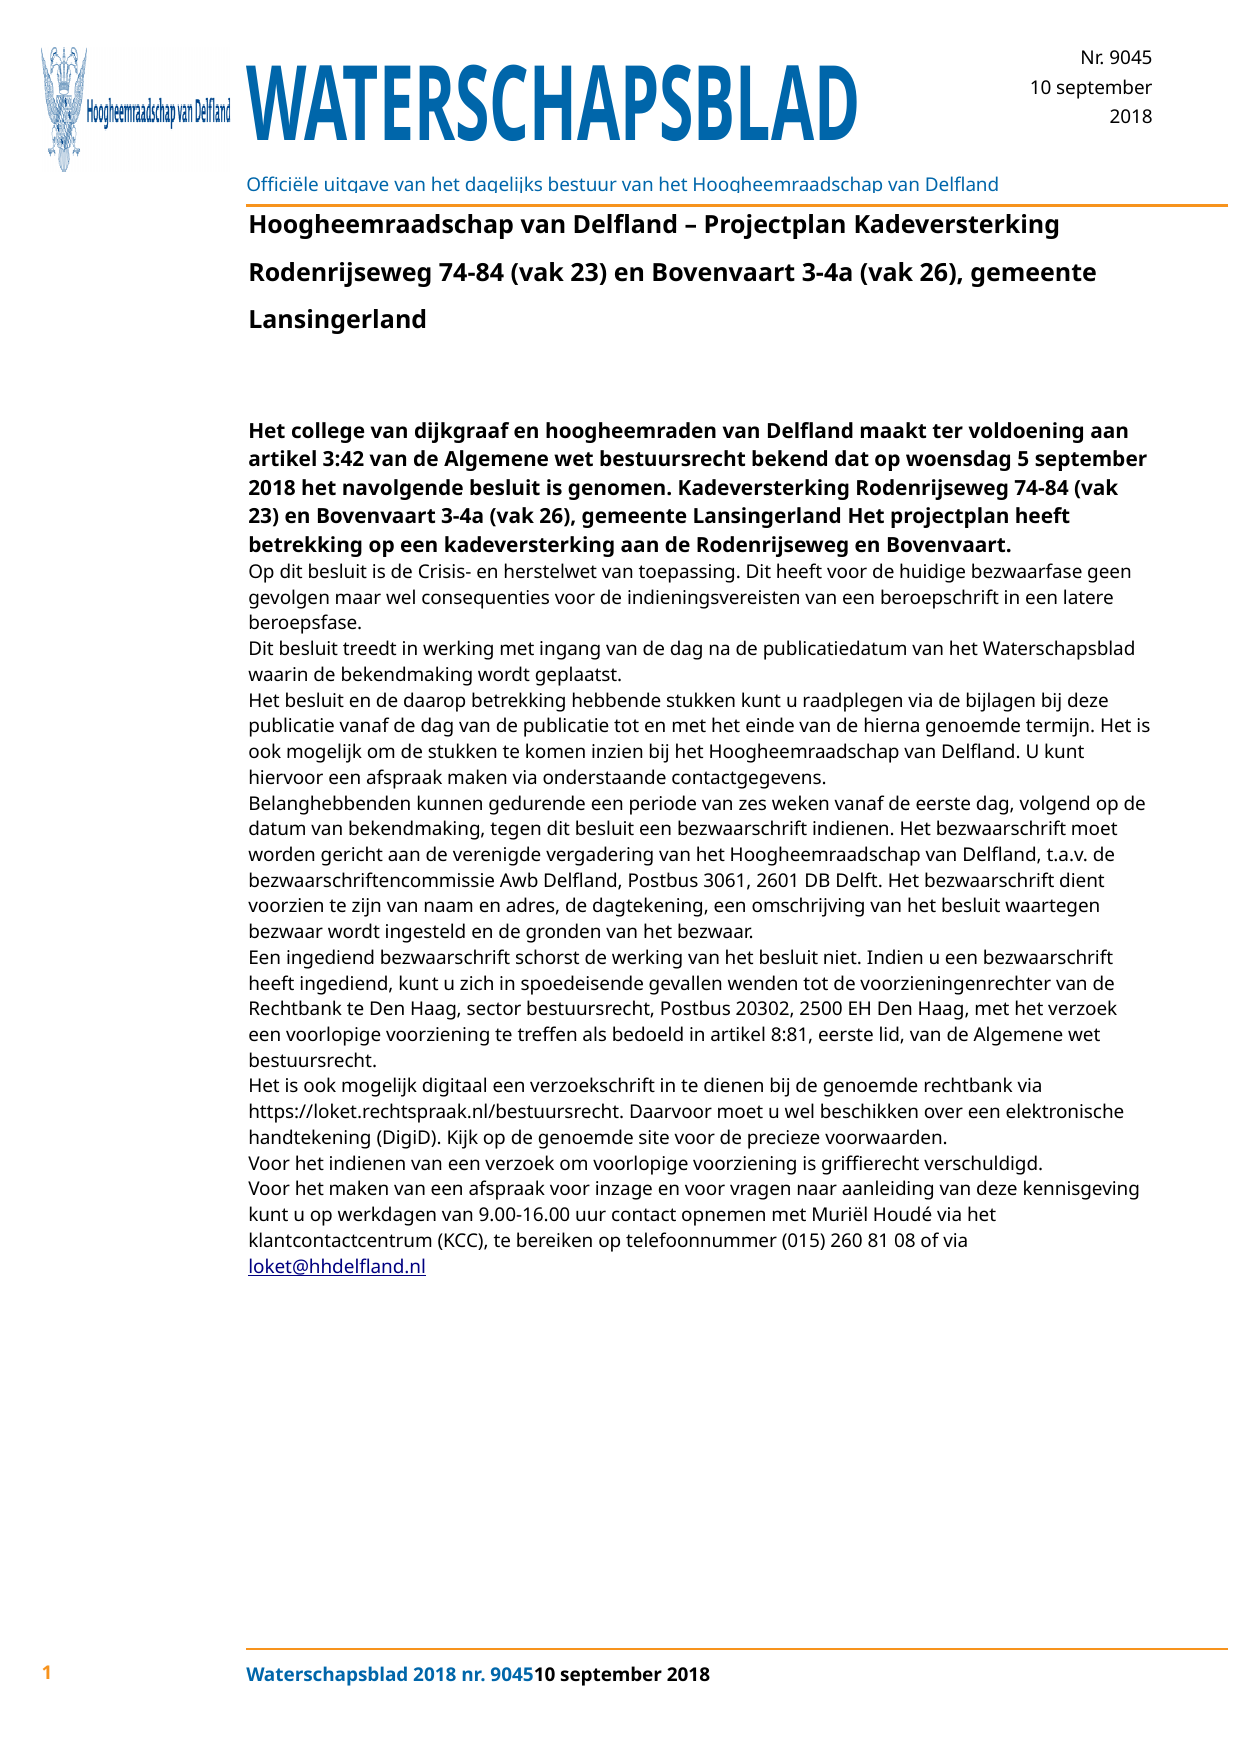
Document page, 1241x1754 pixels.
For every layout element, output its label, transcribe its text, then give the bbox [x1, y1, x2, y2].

text Voor het maken van een afspraak voor inzage en voor vragen naar aanleiding van deze kennisgeving kunt u op werkdagen van 9.00-16.00 uur contact opnemen met Muriël Houdé via het klantcontactcentrum (KCC), te bereiken op telefoonnummer (015) 260 81 08 of via loket@hhdelfland.nl [248, 1176, 1152, 1278]
text Een ingediend bezwaarschrift schorst de werking van het besluit niet. Indien u een bezwaarschrift heeft ingediend, kunt u zich in spoedeisende gevallen wenden tot de voorzieningenrechter van de Rechtbank te Den Haag, sector bestuursrecht, Postbus 20302, 2500 EH Den Haag, met het verzoek een voorlopige voorziening te treffen als bedoeld in artikel 8:81, eerste lid, van de Algemene wet bestuursrecht. [248, 944, 1152, 1073]
text Het college van dijkgraaf en hoogheemraden van Delfland maakt ter voldoening aan artikel 3:42 van de Algemene wet bestuursrecht bekend dat op woensdag 5 september 2018 het navolgende besluit is genomen. Kadeversterking Rodenrijseweg 74-84 (vak 23) en Bovenvaart 3-4a (vak 26), gemeente Lansingerland Het projectplan heeft betrekking op een kadeversterking aan de Rodenrijseweg en Bovenvaart. [248, 416, 1152, 558]
picture [41, 47, 231, 172]
text Het besluit en de daarop betrekking hebbende stukken kunt u raadplegen via de bijlagen bij deze publicatie vanaf de dag van de publicatie tot en met het einde van de hierna genoemde termijn. Het is ook mogelijk om de stukken te komen inzien bij het Hoogheemraadschap van Delfland. U kunt hiervoor een afspraak maken via onderstaande contactgegevens. [248, 687, 1152, 790]
text Dit besluit treedt in werking met ingang van de dag na de publicatiedatum van het Waterschapsblad waarin de bekendmaking wordt geplaatst. [248, 635, 1152, 687]
text Op dit besluit is de Crisis- en herstelwet van toepassing. Dit heeft voor de huidige bezwaarfase geen gevolgen maar wel consequenties voor de indieningsvereisten van een beroepschrift in een latere beroepsfase. [248, 558, 1152, 635]
text Belanghebbenden kunnen gedurende een periode van zes weken vanaf de eerste dag, volgend op de datum van bekendmaking, tegen dit besluit een bezwaarschrift indienen. Het bezwaarschrift moet worden gericht aan de verenigde vergadering van het Hoogheemraadschap van Delfland, t.a.v. de bezwaarschriftencommissie Awb Delfland, Postbus 3061, 2601 DB Delft. Het bezwaarschrift dient voorzien te zijn van naam en adres, de dagtekening, een omschrijving van het besluit waartegen bezwaar wordt ingesteld en de gronden van het bezwaar. [248, 790, 1152, 944]
text Voor het indienen van een verzoek om voorlopige voorziening is griffierecht verschuldigd. [248, 1150, 1152, 1176]
text Hoogheemraadschap van Delfland – Projectplan Kadeversterking Rodenrijseweg 74-84 (vak 23) en Bovenvaart 3-4a (vak 26), gemeente Lansingerland [248, 207, 1152, 336]
text Het is ook mogelijk digitaal een verzoekschrift in te dienen bij de genoemde rechtbank via https://loket.rechtspraak.nl/bestuursrecht. Daarvoor moet u wel beschikken over een elektronische handtekening (DigiD). Kijk op de genoemde site voor de precieze voorwaarden. [248, 1073, 1152, 1150]
